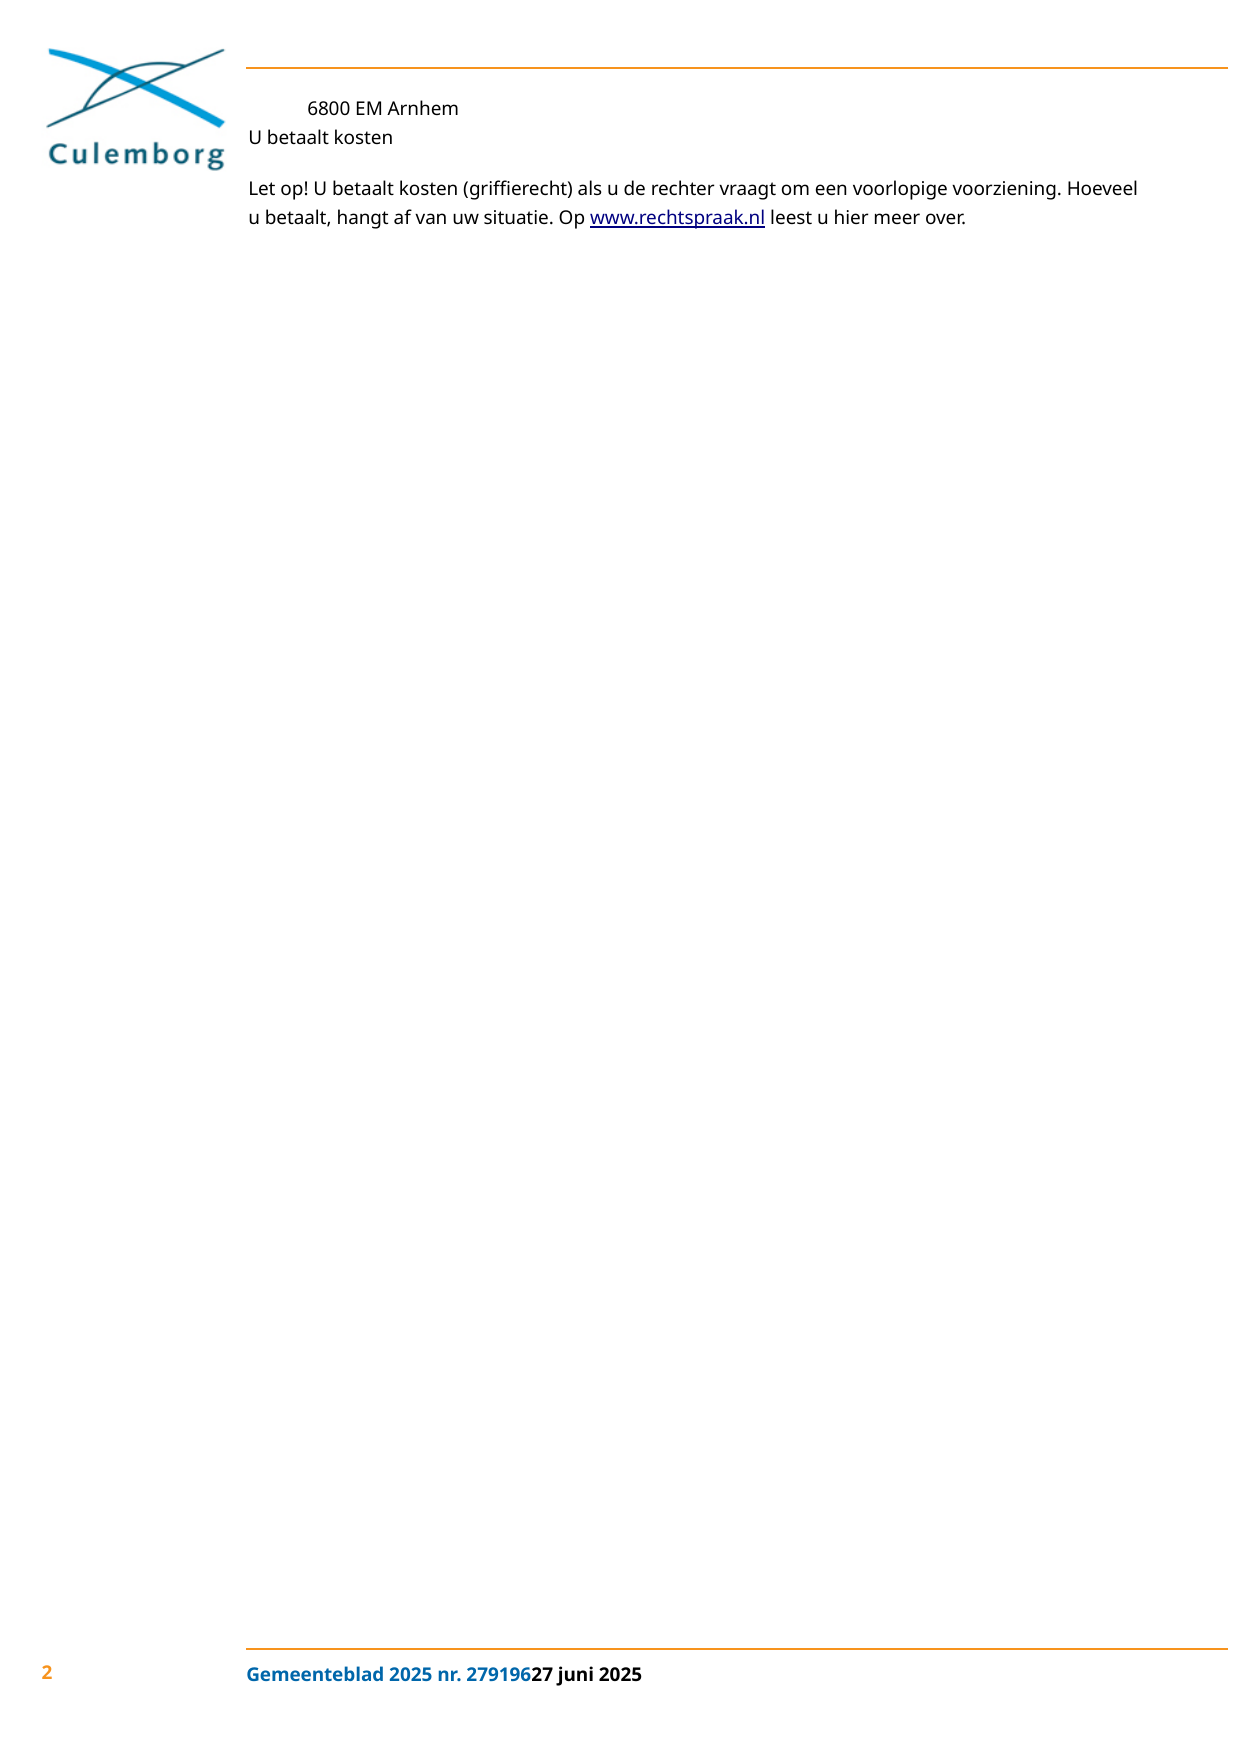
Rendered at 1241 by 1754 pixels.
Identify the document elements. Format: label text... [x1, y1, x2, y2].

text Let op! U betaalt kosten (griffierecht) als u de rechter vraagt om een voorlopige voorziening. Hoeveel u betaalt, hangt af van uw situatie. Op www.rechtspraak.nl leest u hier meer over. [248, 175, 1152, 230]
list 6800 EM Arnhem [248, 95, 1152, 121]
text U betaalt kosten [248, 124, 1152, 150]
picture [41, 47, 231, 172]
